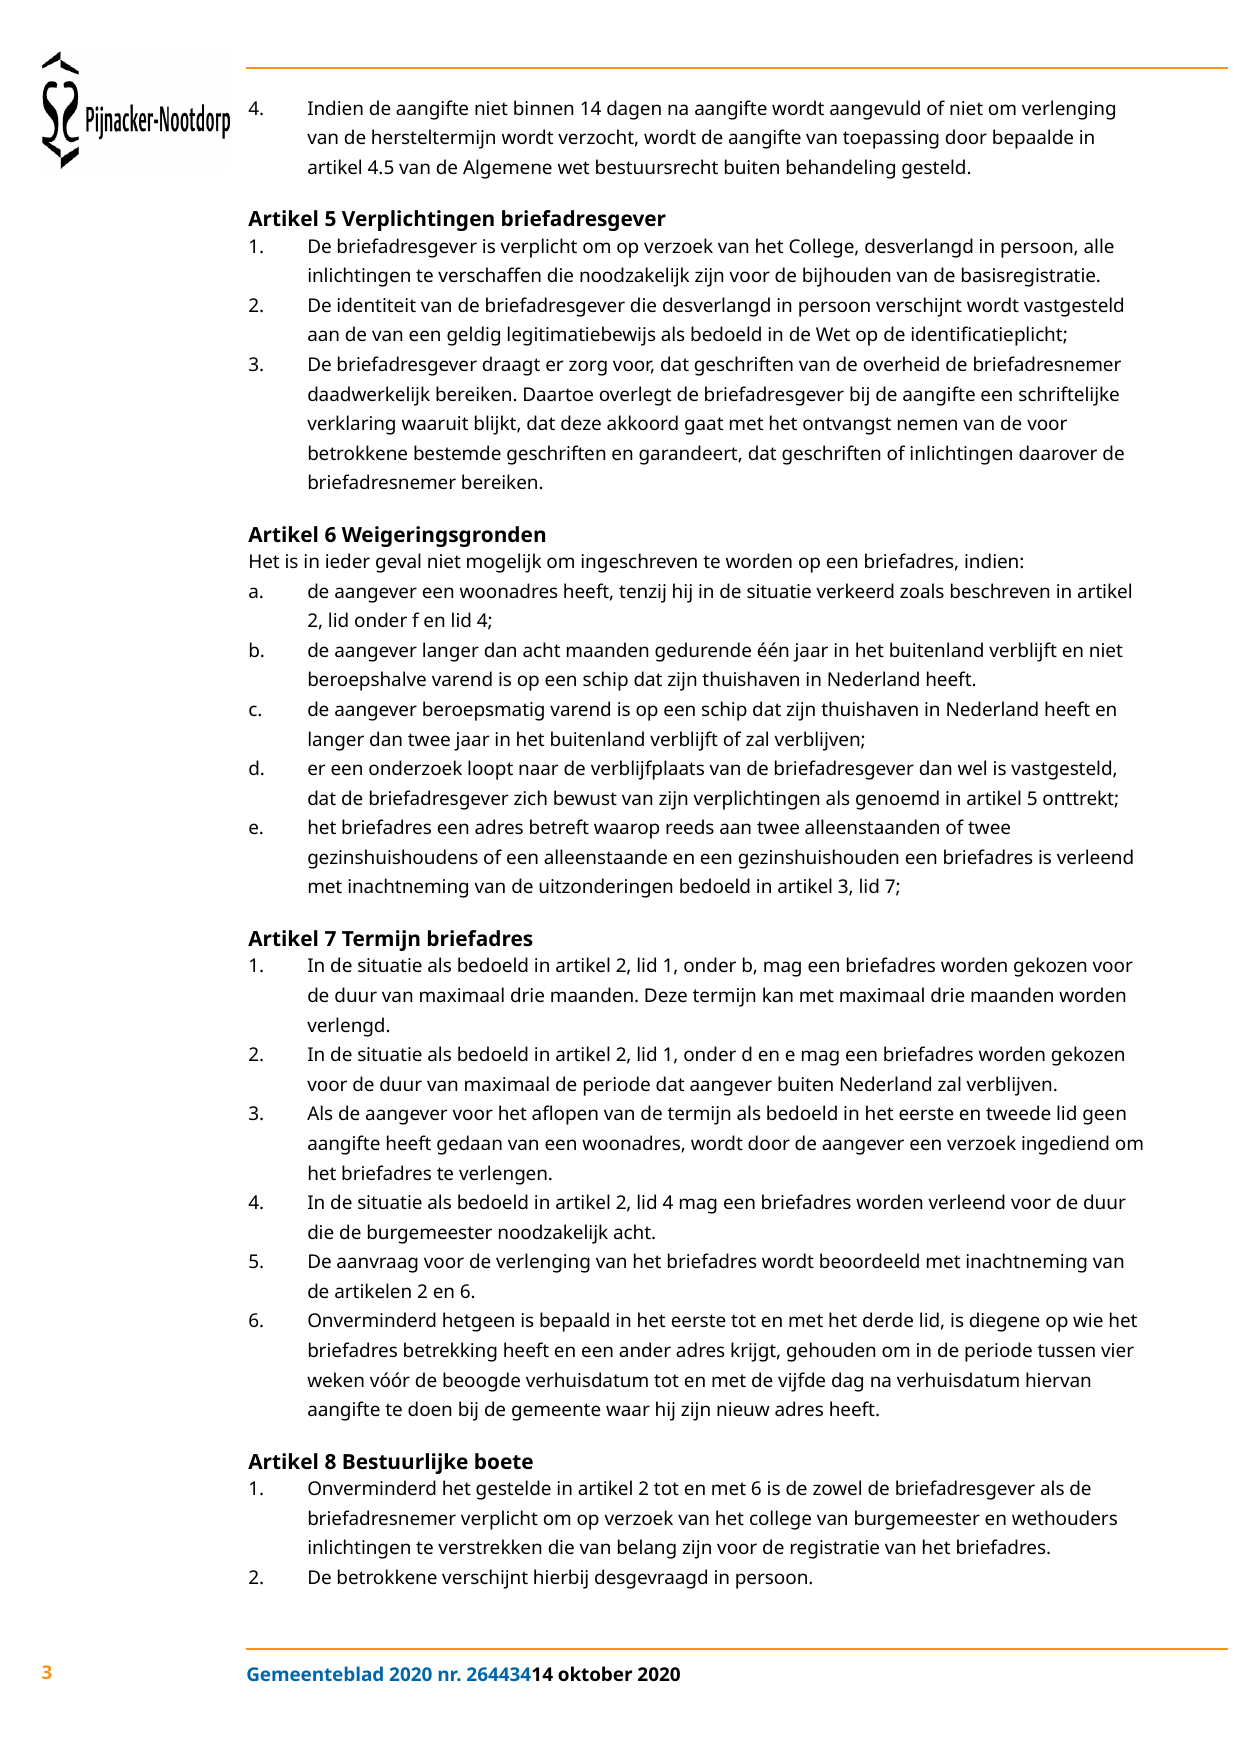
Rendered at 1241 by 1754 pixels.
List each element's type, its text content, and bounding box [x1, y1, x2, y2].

list Indien de aangifte niet binnen 14 dagen na aangifte wordt aangevuld of niet om verlenging van de hersteltermijn wordt verzocht, wordt de aangifte van toepassing door bepaalde in artikel 4.5 van de Algemene wet bestuursrecht buiten behandeling gesteld. [248, 95, 1152, 180]
list Onverminderd het gestelde in artikel 2 tot en met 6 is de zowel de briefadresgever als de briefadresnemer verplicht om op verzoek van het college van burgemeester en wethouders inlichtingen te verstrekken die van belang zijn voor de registratie van het briefadres. [248, 1475, 1152, 1560]
list de aangever langer dan acht maanden gedurende één jaar in het buitenland verblijft en niet beroepshalve varend is op een schip dat zijn thuishaven in Nederland heeft. [248, 637, 1152, 692]
list het briefadres een adres betreft waarop reeds aan twee alleenstaanden of twee gezinshuishoudens of een alleenstaande en een gezinshuishouden een briefadres is verleend met inachtneming van de uitzonderingen bedoeld in artikel 3, lid 7; [248, 814, 1152, 899]
list In de situatie als bedoeld in artikel 2, lid 1, onder b, mag een briefadres worden gekozen voor de duur van maximaal drie maanden. Deze termijn kan met maximaal drie maanden worden verlengd. [248, 953, 1152, 1037]
text Artikel 6 Weigeringsgronden [248, 520, 1152, 548]
text Artikel 8 Bestuurlijke boete [248, 1447, 1152, 1475]
list er een onderzoek loopt naar de verblijfplaats van de briefadresgever dan wel is vastgesteld, dat de briefadresgever zich bewust van zijn verplichtingen als genoemd in artikel 5 onttrekt; [248, 755, 1152, 811]
list Als de aangever voor het aflopen van de termijn als bedoeld in het eerste en tweede lid geen aangifte heeft gedaan van een woonadres, wordt door de aangever een verzoek ingediend om het briefadres te verlengen. [248, 1101, 1152, 1185]
list De identiteit van de briefadresgever die desverlangd in persoon verschijnt wordt vastgesteld aan de van een geldig legitimatiebewijs als bedoeld in de Wet op de identificatieplicht; [248, 292, 1152, 347]
list de aangever een woonadres heeft, tenzij hij in de situatie verkeerd zoals beschreven in artikel 2, lid onder f en lid 4; [248, 578, 1152, 633]
list De betrokkene verschijnt hierbij desgevraagd in persoon. [248, 1564, 1152, 1590]
list In de situatie als bedoeld in artikel 2, lid 1, onder d en e mag een briefadres worden gekozen voor de duur van maximaal de periode dat aangever buiten Nederland zal verblijven. [248, 1041, 1152, 1097]
list De briefadresgever is verplicht om op verzoek van het College, desverlangd in persoon, alle inlichtingen te verschaffen die noodzakelijk zijn voor de bijhouden van de basisregistratie. [248, 233, 1152, 288]
text Het is in ieder geval niet mogelijk om ingeschreven te worden op een briefadres, indien: [248, 548, 1152, 574]
list De briefadresgever draagt er zorg voor, dat geschriften van de overheid de briefadresnemer daadwerkelijk bereiken. Daartoe overlegt de briefadresgever bij de aangifte een schriftelijke verklaring waaruit blijkt, dat deze akkoord gaat met het ontvangst nemen van de voor betrokkene bestemde geschriften en garandeert, dat geschriften of inlichtingen daarover de briefadresnemer bereiken. [248, 351, 1152, 495]
picture [41, 47, 231, 172]
list Onverminderd hetgeen is bepaald in het eerste tot en met het derde lid, is diegene op wie het briefadres betrekking heeft en een ander adres krijgt, gehouden om in de periode tussen vier weken vóór de beoogde verhuisdatum tot en met de vijfde dag na verhuisdatum hiervan aangifte te doen bij de gemeente waar hij zijn nieuw adres heeft. [248, 1308, 1152, 1422]
text Artikel 5 Verplichtingen briefadresgever [248, 204, 1152, 233]
list de aangever beroepsmatig varend is op een schip dat zijn thuishaven in Nederland heeft en langer dan twee jaar in het buitenland verblijft of zal verblijven; [248, 696, 1152, 752]
list De aanvraag voor de verlenging van het briefadres wordt beoordeeld met inachtneming van de artikelen 2 en 6. [248, 1248, 1152, 1304]
text Artikel 7 Termijn briefadres [248, 924, 1152, 953]
list In de situatie als bedoeld in artikel 2, lid 4 mag een briefadres worden verleend voor de duur die de burgemeester noodzakelijk acht. [248, 1189, 1152, 1244]
